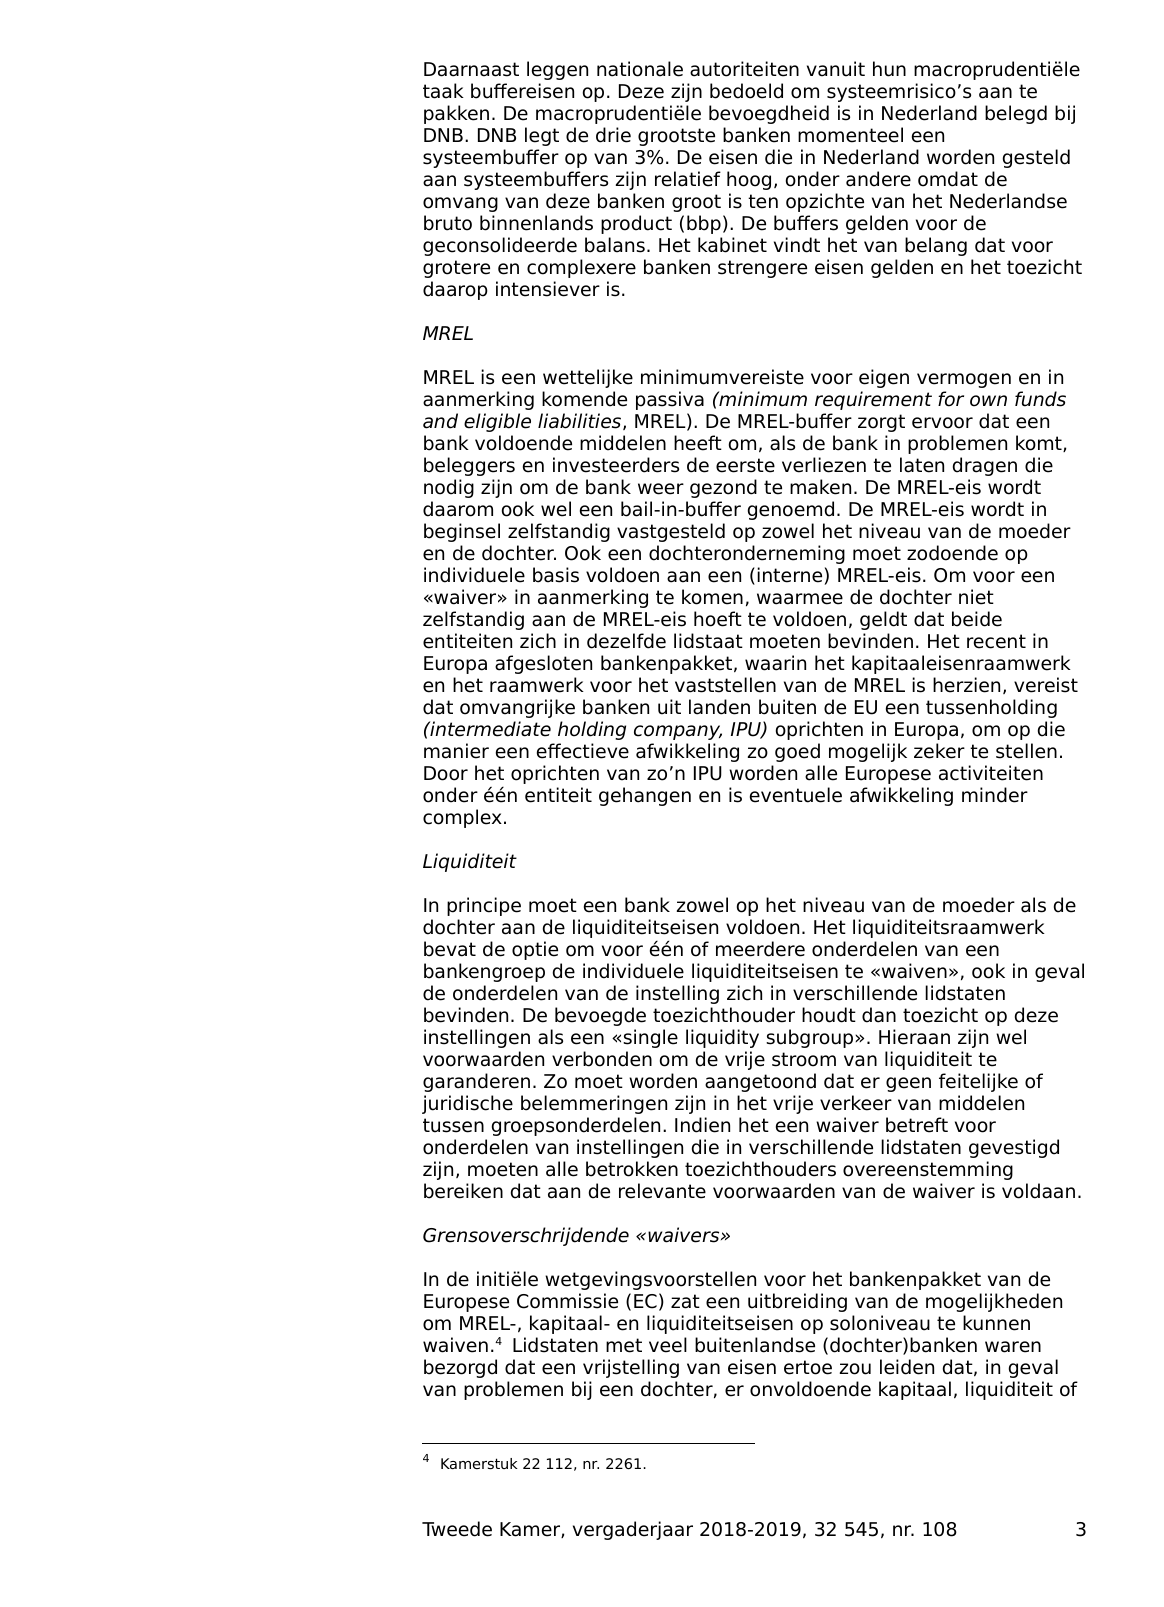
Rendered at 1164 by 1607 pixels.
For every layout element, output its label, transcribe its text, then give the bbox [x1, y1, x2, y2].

text Daarnaast leggen nationale autoriteiten vanuit hun macroprudentiële taak buffereisen op. Deze zijn bedoeld om systeemrisico’s aan te pakken. De macroprudentiële bevoegdheid is in Nederland belegd bij DNB. DNB legt de drie grootste banken momenteel een systeembuffer op van 3%. De eisen die in Nederland worden gesteld aan systeembuffers zijn relatief hoog, onder andere omdat de omvang van deze banken groot is ten opzichte van het Nederlandse bruto binnenlands product (bbp). De buffers gelden voor de geconsolideerde balans. Het kabinet vindt het van belang dat voor grotere en complexere banken strengere eisen gelden en het toezicht daarop intensiever is. [422, 59, 1087, 301]
text MREL is een wettelijke minimumvereiste voor eigen vermogen en in aanmerking komende passiva (minimum requirement for own funds and eligible liabilities, MREL). De MREL-buffer zorgt ervoor dat een bank voldoende middelen heeft om, als de bank in problemen komt, beleggers en investeerders de eerste verliezen te laten dragen die nodig zijn om de bank weer gezond te maken. De MREL-eis wordt daarom ook wel een bail-in-buffer genoemd. De MREL-eis wordt in beginsel zelfstandig vastgesteld op zowel het niveau van de moeder en de dochter. Ook een dochteronderneming moet zodoende op individuele basis voldoen aan een (interne) MREL-eis. Om voor een «waiver» in aanmerking te komen, waarmee de dochter niet zelfstandig aan de MREL-eis hoeft te voldoen, geldt dat beide entiteiten zich in dezelfde lidstaat moeten bevinden. Het recent in Europa afgesloten bankenpakket, waarin het kapitaaleisenraamwerk en het raamwerk voor het vaststellen van de MREL is herzien, vereist dat omvangrijke banken uit landen buiten de EU een tussenholding (intermediate holding company, IPU) oprichten in Europa, om op die manier een effectieve afwikkeling zo goed mogelijk zeker te stellen. Door het oprichten van zo’n IPU worden alle Europese activiteiten onder één entiteit gehangen en is eventuele afwikkeling minder complex. [422, 367, 1087, 829]
subtitle MREL [422, 323, 1087, 345]
text Kamerstuk 22 112, nr. 2261. [422, 1452, 1087, 1474]
text In principe moet een bank zowel op het niveau van de moeder als de dochter aan de liquiditeitseisen voldoen. Het liquiditeitsraamwerk bevat de optie om voor één of meerdere onderdelen van een bankengroep de individuele liquiditeitseisen te «waiven», ook in geval de onderdelen van de instelling zich in verschillende lidstaten bevinden. De bevoegde toezichthouder houdt dan toezicht op deze instellingen als een «single liquidity subgroup». Hieraan zijn wel voorwaarden verbonden om de vrije stroom van liquiditeit te garanderen. Zo moet worden aangetoond dat er geen feitelijke of juridische belemmeringen zijn in het vrije verkeer van middelen tussen groepsonderdelen. Indien het een waiver betreft voor onderdelen van instellingen die in verschillende lidstaten gevestigd zijn, moeten alle betrokken toezichthouders overeenstemming bereiken dat aan de relevante voorwaarden van de waiver is voldaan. [422, 895, 1087, 1203]
subtitle Grensoverschrijdende «waivers» [422, 1225, 1087, 1247]
text In de initiële wetgevingsvoorstellen voor het bankenpakket van de Europese Commissie (EC) zat een uitbreiding van de mogelijkheden om MREL-, kapitaal- en liquiditeitseisen op soloniveau te kunnen waiven. Lidstaten met veel buitenlandse (dochter)banken waren bezorgd dat een vrijstelling van eisen ertoe zou leiden dat, in geval van problemen bij een dochter, er onvoldoende kapitaal, liquiditeit of [422, 1269, 1087, 1401]
subtitle Liquiditeit [422, 851, 1087, 873]
